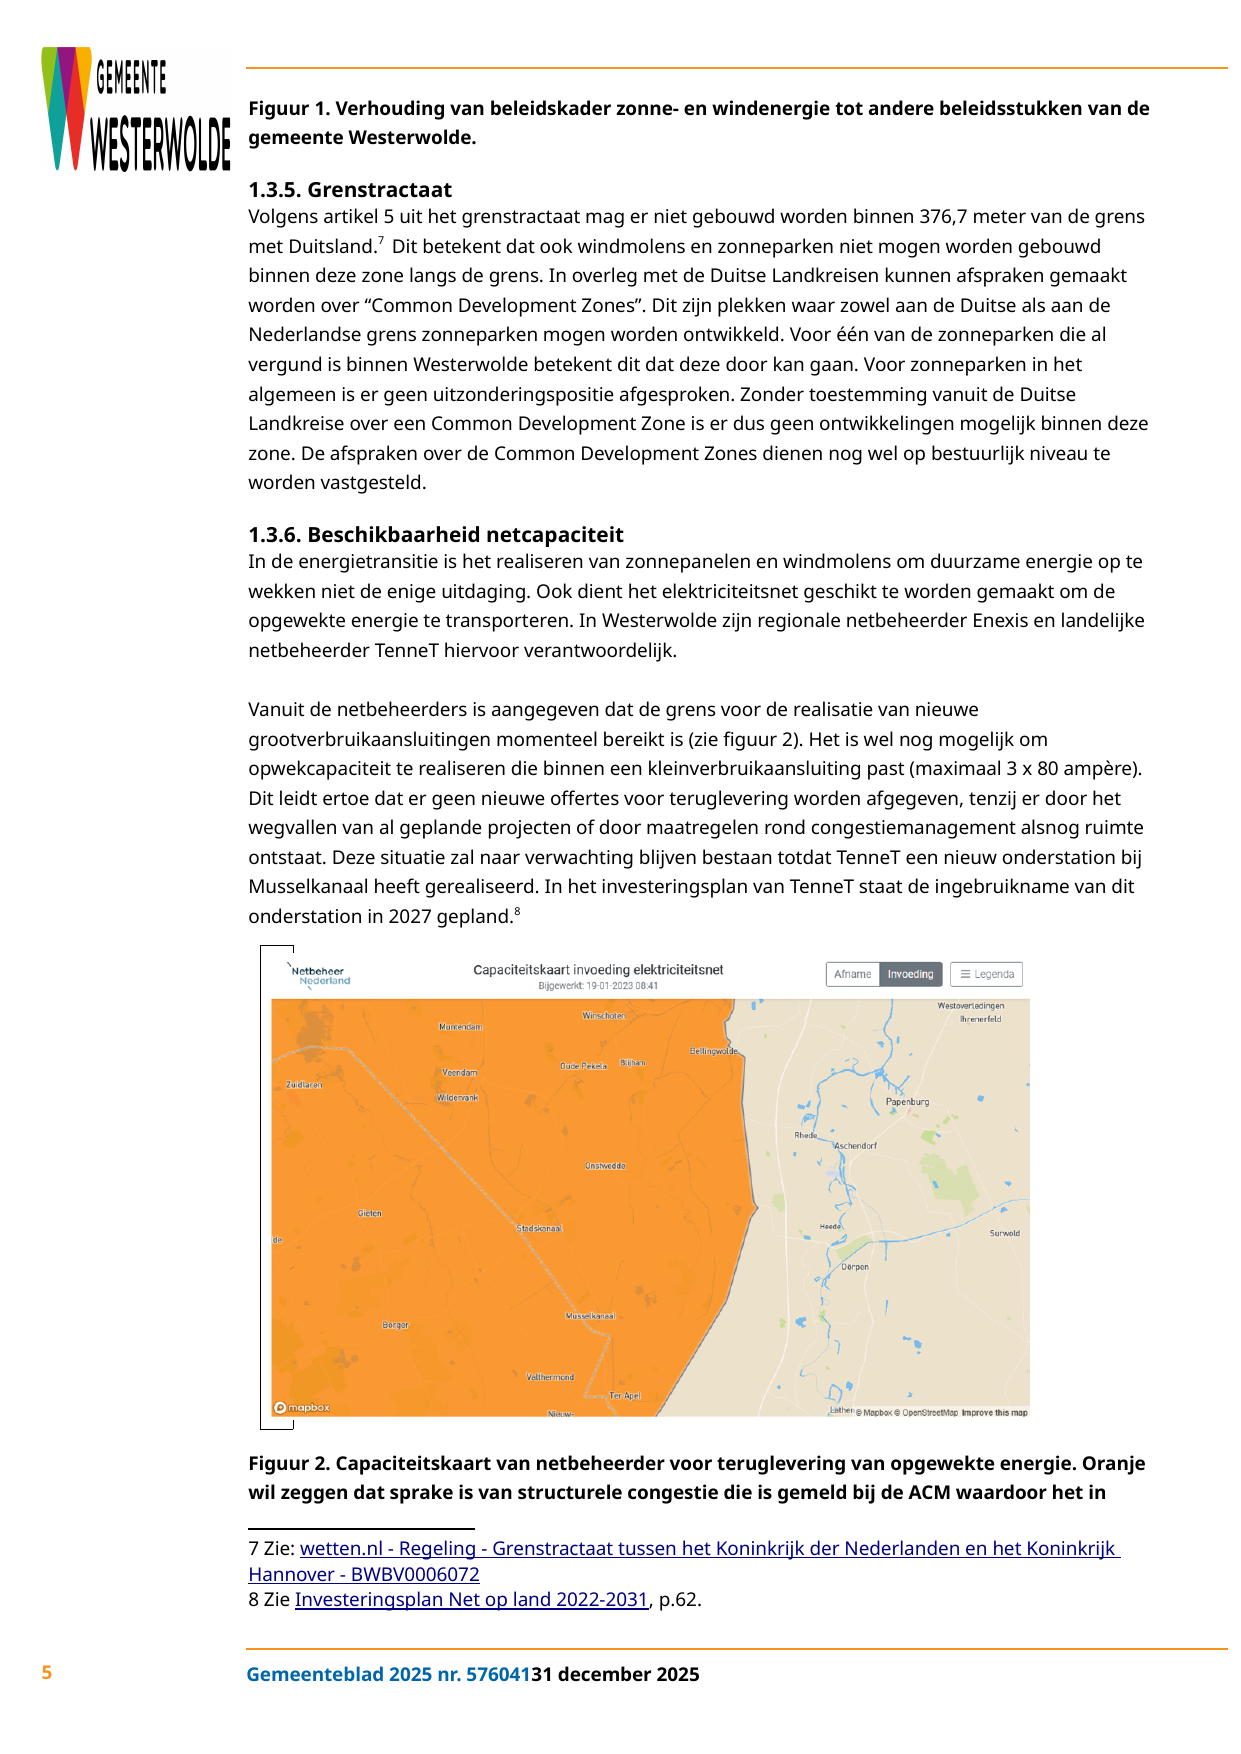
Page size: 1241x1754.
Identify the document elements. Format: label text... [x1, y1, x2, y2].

text 1.3.5. Grenstractaat [248, 175, 1152, 203]
text Zie Investeringsplan Net op land 2022-2031, p.62. [248, 1586, 1152, 1612]
text Zie: wetten.nl - Regeling - Grenstractaat tussen het Koninkrijk der Nederlanden en het Koninkrijk Hannover - BWBV0006072 [248, 1535, 1152, 1586]
text Figuur 1. Verhouding van beleidskader zonne- en windenergie tot andere beleidsstukken van de gemeente Westerwolde. [248, 95, 1152, 150]
text Figuur 2. Capaciteitskaart van netbeheerder voor teruglevering van opgewekte energie. Oranje wil zeggen dat sprake is van structurele congestie die is gemeld bij de ACM waardoor het in [248, 1450, 1152, 1505]
picture [41, 47, 231, 172]
text 1.3.6. Beschikbaarheid netcapaciteit [248, 520, 1152, 548]
text Vanuit de netbeheerders is aangegeven dat de grens voor de realisatie van nieuwe grootverbruikaansluitingen momenteel bereikt is (zie figuur 2). Het is wel nog mogelijk om opwekcapaciteit te realiseren die binnen een kleinverbruikaansluiting past (maximaal 3 x 80 ampère). Dit leidt ertoe dat er geen nieuwe offertes voor teruglevering worden afgegeven, tenzij er door het wegvallen van al geplande projecten of door maatregelen rond congestiemanagement alsnog ruimte ontstaat. Deze situatie zal naar verwachting blijven bestaan totdat TenneT een nieuw onderstation bij Musselkanaal heeft gerealiseerd. In het investeringsplan van TenneT staat de ingebruikname van dit onderstation in 2027 gepland. [248, 696, 1152, 929]
picture [268, 953, 1037, 1420]
text Volgens artikel 5 uit het grenstractaat mag er niet gebouwd worden binnen 376,7 meter van de grens met Duitsland. Dit betekent dat ook windmolens en zonneparken niet mogen worden gebouwd binnen deze zone langs de grens. In overleg met de Duitse Landkreisen kunnen afspraken gemaakt worden over “Common Development Zones”. Dit zijn plekken waar zowel aan de Duitse als aan de Nederlandse grens zonneparken mogen worden ontwikkeld. Voor één van de zonneparken die al vergund is binnen Westerwolde betekent dit dat deze door kan gaan. Voor zonneparken in het algemeen is er geen uitzonderingspositie afgesproken. Zonder toestemming vanuit de Duitse Landkreise over een Common Development Zone is er dus geen ontwikkelingen mogelijk binnen deze zone. De afspraken over de Common Development Zones dienen nog wel op bestuurlijk niveau te worden vastgesteld. [248, 203, 1152, 495]
text In de energietransitie is het realiseren van zonnepanelen en windmolens om duurzame energie op te wekken niet de enige uitdaging. Ook dient het elektriciteitsnet geschikt te worden gemaakt om de opgewekte energie te transporteren. In Westerwolde zijn regionale netbeheerder Enexis en landelijke netbeheerder TenneT hiervoor verantwoordelijk. [248, 548, 1152, 663]
